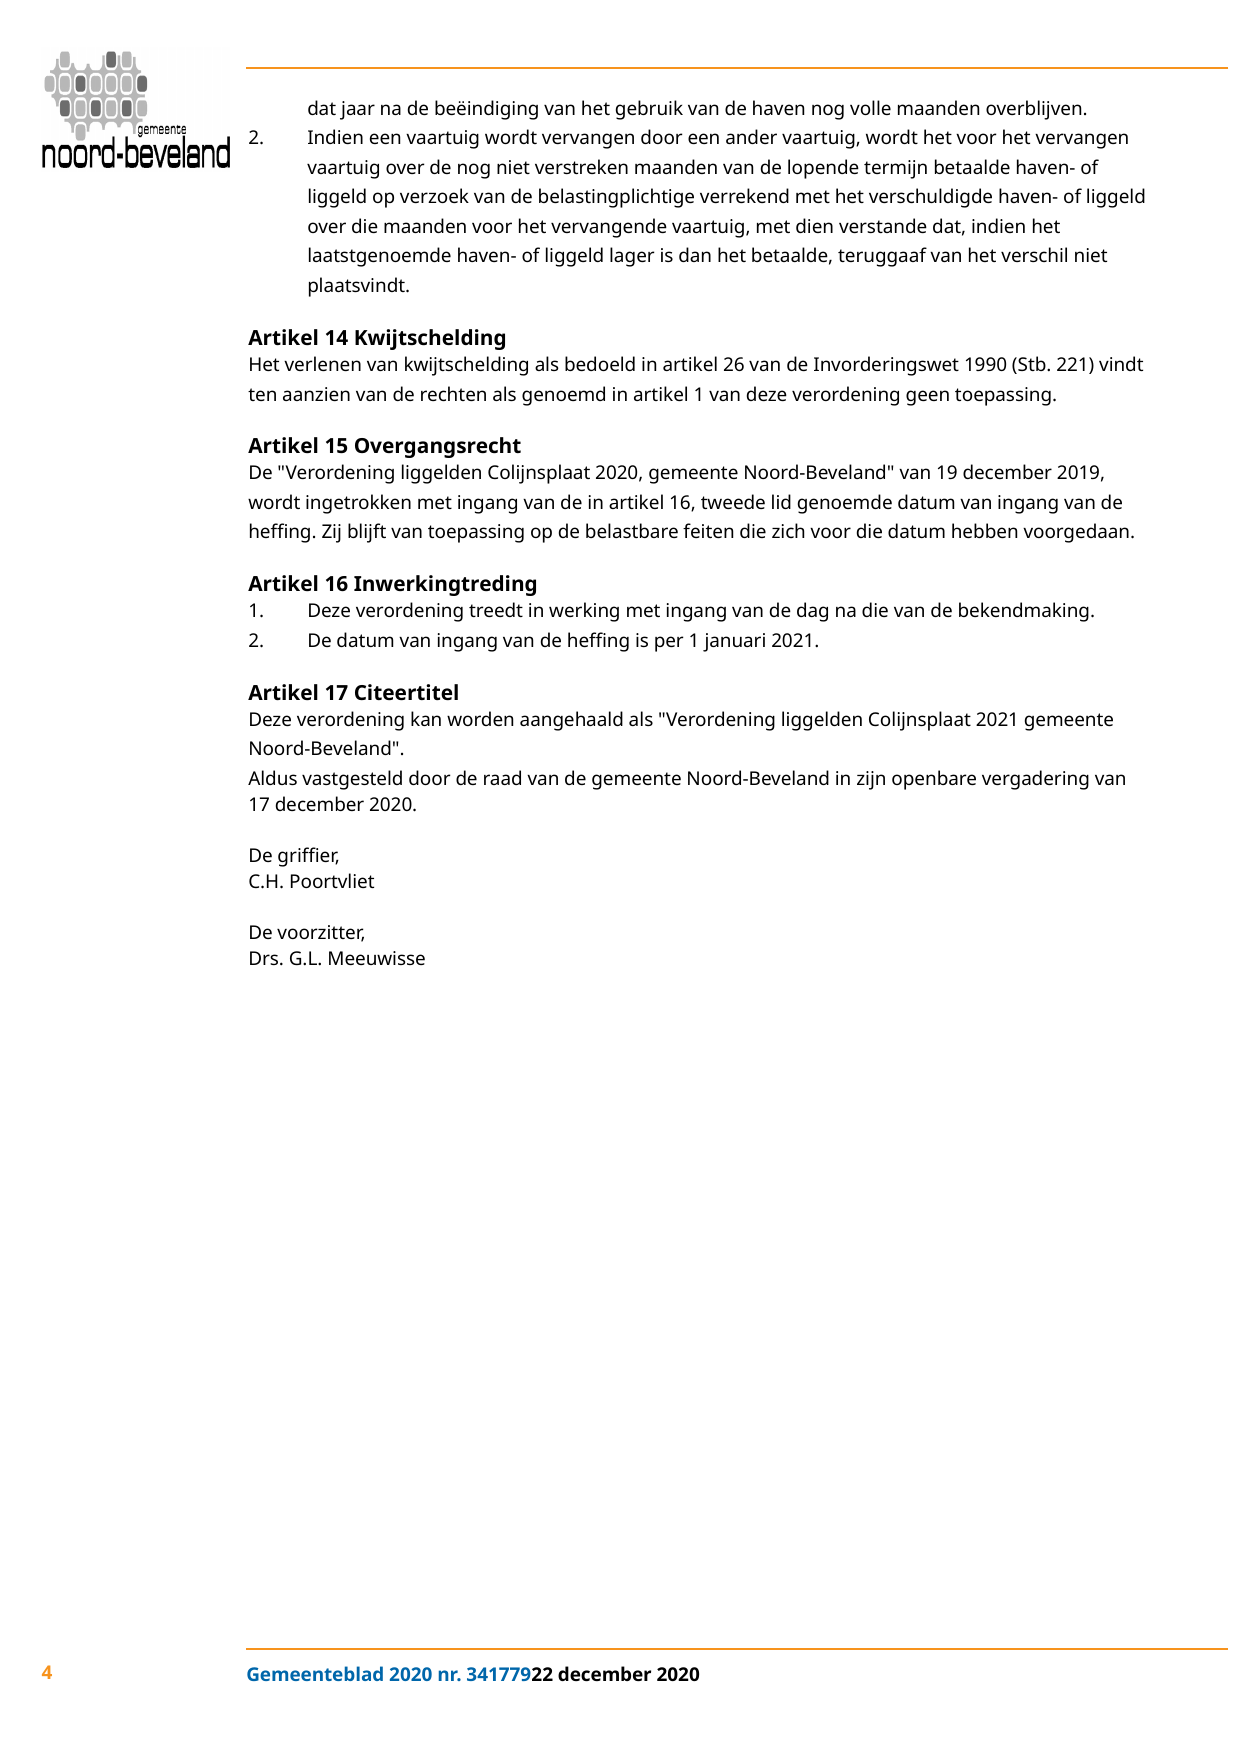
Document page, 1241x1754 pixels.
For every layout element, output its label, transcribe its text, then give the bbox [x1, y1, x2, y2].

picture [41, 47, 231, 172]
text C.H. Poortvliet [248, 868, 1152, 894]
text Artikel 16 Inwerkingtreding [248, 569, 1152, 598]
text Deze verordening kan worden aangehaald als "Verordening liggelden Colijnsplaat 2021 gemeente Noord-Beveland". [248, 706, 1152, 761]
text Drs. G.L. Meeuwisse [248, 945, 1152, 971]
list dat jaar na de beëindiging van het gebruik van de haven nog volle maanden overblijven. [248, 95, 1152, 121]
text Artikel 14 Kwijtschelding [248, 323, 1152, 351]
text Artikel 17 Citeertitel [248, 678, 1152, 706]
text De "Verordening liggelden Colijnsplaat 2020, gemeente Noord-Beveland" van 19 december 2019, wordt ingetrokken met ingang van de in artikel 16, tweede lid genoemde datum van ingang van de heffing. Zij blijft van toepassing op de belastbare feiten die zich voor die datum hebben voorgedaan. [248, 459, 1152, 544]
list Indien een vaartuig wordt vervangen door een ander vaartuig, wordt het voor het vervangen vaartuig over de nog niet verstreken maanden van de lopende termijn betaalde haven- of liggeld op verzoek van de belastingplichtige verrekend met het verschuldigde haven- of liggeld over die maanden voor het vervangende vaartuig, met dien verstande dat, indien het laatstgenoemde haven- of liggeld lager is dan het betaalde, teruggaaf van het verschil niet plaatsvindt. [248, 124, 1152, 298]
text De griffier, [248, 842, 1152, 868]
text De voorzitter, [248, 919, 1152, 945]
text Aldus vastgesteld door de raad van de gemeente Noord-Beveland in zijn openbare vergadering van 17 december 2020. [248, 765, 1152, 817]
list De datum van ingang van de heffing is per 1 januari 2021. [248, 627, 1152, 653]
text Artikel 15 Overgangsrecht [248, 431, 1152, 459]
text Het verlenen van kwijtschelding als bedoeld in artikel 26 van de Invorderingswet 1990 (Stb. 221) vindt ten aanzien van de rechten als genoemd in artikel 1 van deze verordening geen toepassing. [248, 351, 1152, 406]
list Deze verordening treedt in werking met ingang van de dag na die van de bekendmaking. [248, 598, 1152, 623]
